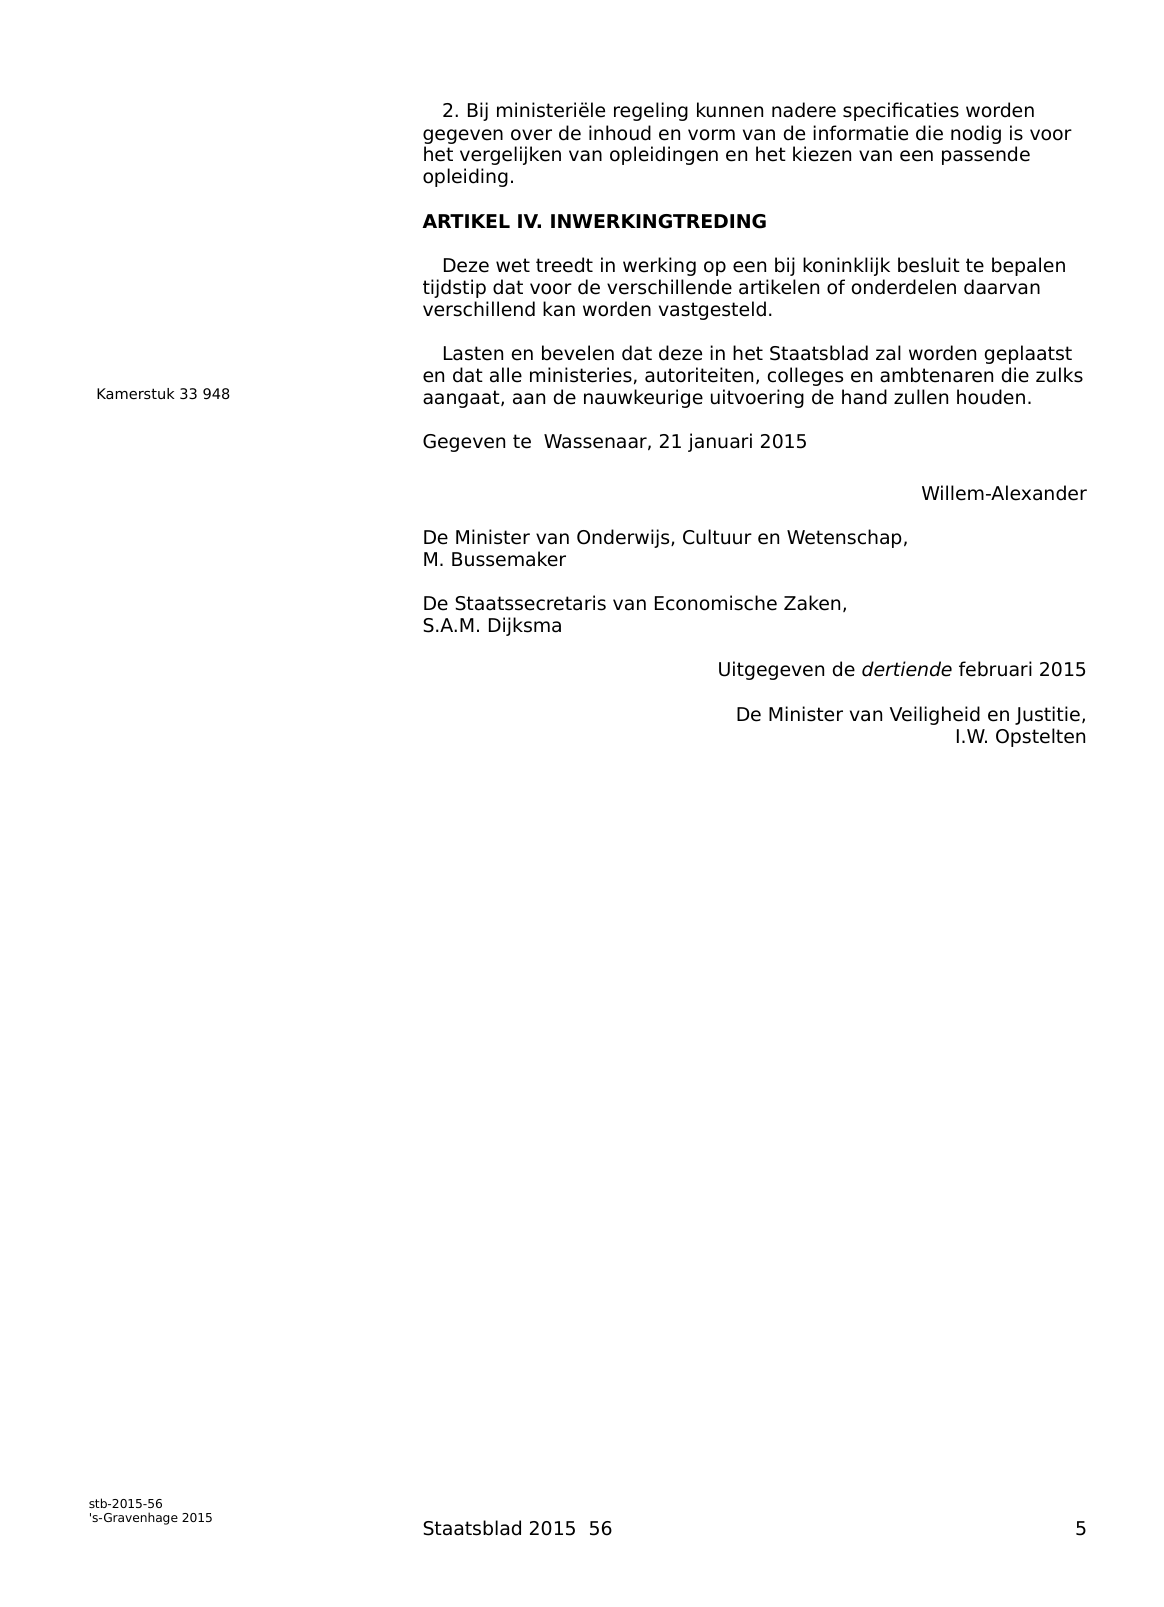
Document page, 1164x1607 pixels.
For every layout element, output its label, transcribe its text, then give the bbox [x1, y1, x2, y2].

text De Minister van Onderwijs, Cultuur en Wetenschap, M. Bussemaker [422, 527, 1087, 571]
text 2. Bij ministeriële regeling kunnen nadere specificaties worden gegeven over de inhoud en vorm van de informatie die nodig is voor het vergelijken van opleidingen en het kiezen van een passende opleiding. [422, 100, 1087, 188]
text Deze wet treedt in werking op een bij koninklijk besluit te bepalen tijdstip dat voor de verschillende artikelen of onderdelen daarvan verschillend kan worden vastgesteld. [422, 255, 1087, 321]
text De Staatssecretaris van Economische Zaken, S.A.M. Dijksma [422, 593, 1087, 637]
text De Minister van Veiligheid en Justitie, I.W. Opstelten [422, 703, 1087, 747]
text 's-Gravenhage 2015 [88, 1511, 323, 1525]
text Gegeven te Wassenaar, 21 januari 2015 [422, 431, 1087, 453]
subtitle ARTIKEL IV. INWERKINGTREDING [422, 211, 1087, 232]
text Lasten en bevelen dat deze in het Staatsblad zal worden geplaatst en dat alle ministeries, autoriteiten, colleges en ambtenaren die zulks aangaat, aan de nauwkeurige uitvoering de hand zullen houden. [422, 343, 1087, 409]
text stb-2015-56 [88, 1497, 323, 1511]
text Kamerstuk 33 948 [77, 386, 396, 403]
text Uitgegeven de dertiende februari 2015 [422, 659, 1087, 681]
text Willem-Alexander [422, 483, 1087, 505]
